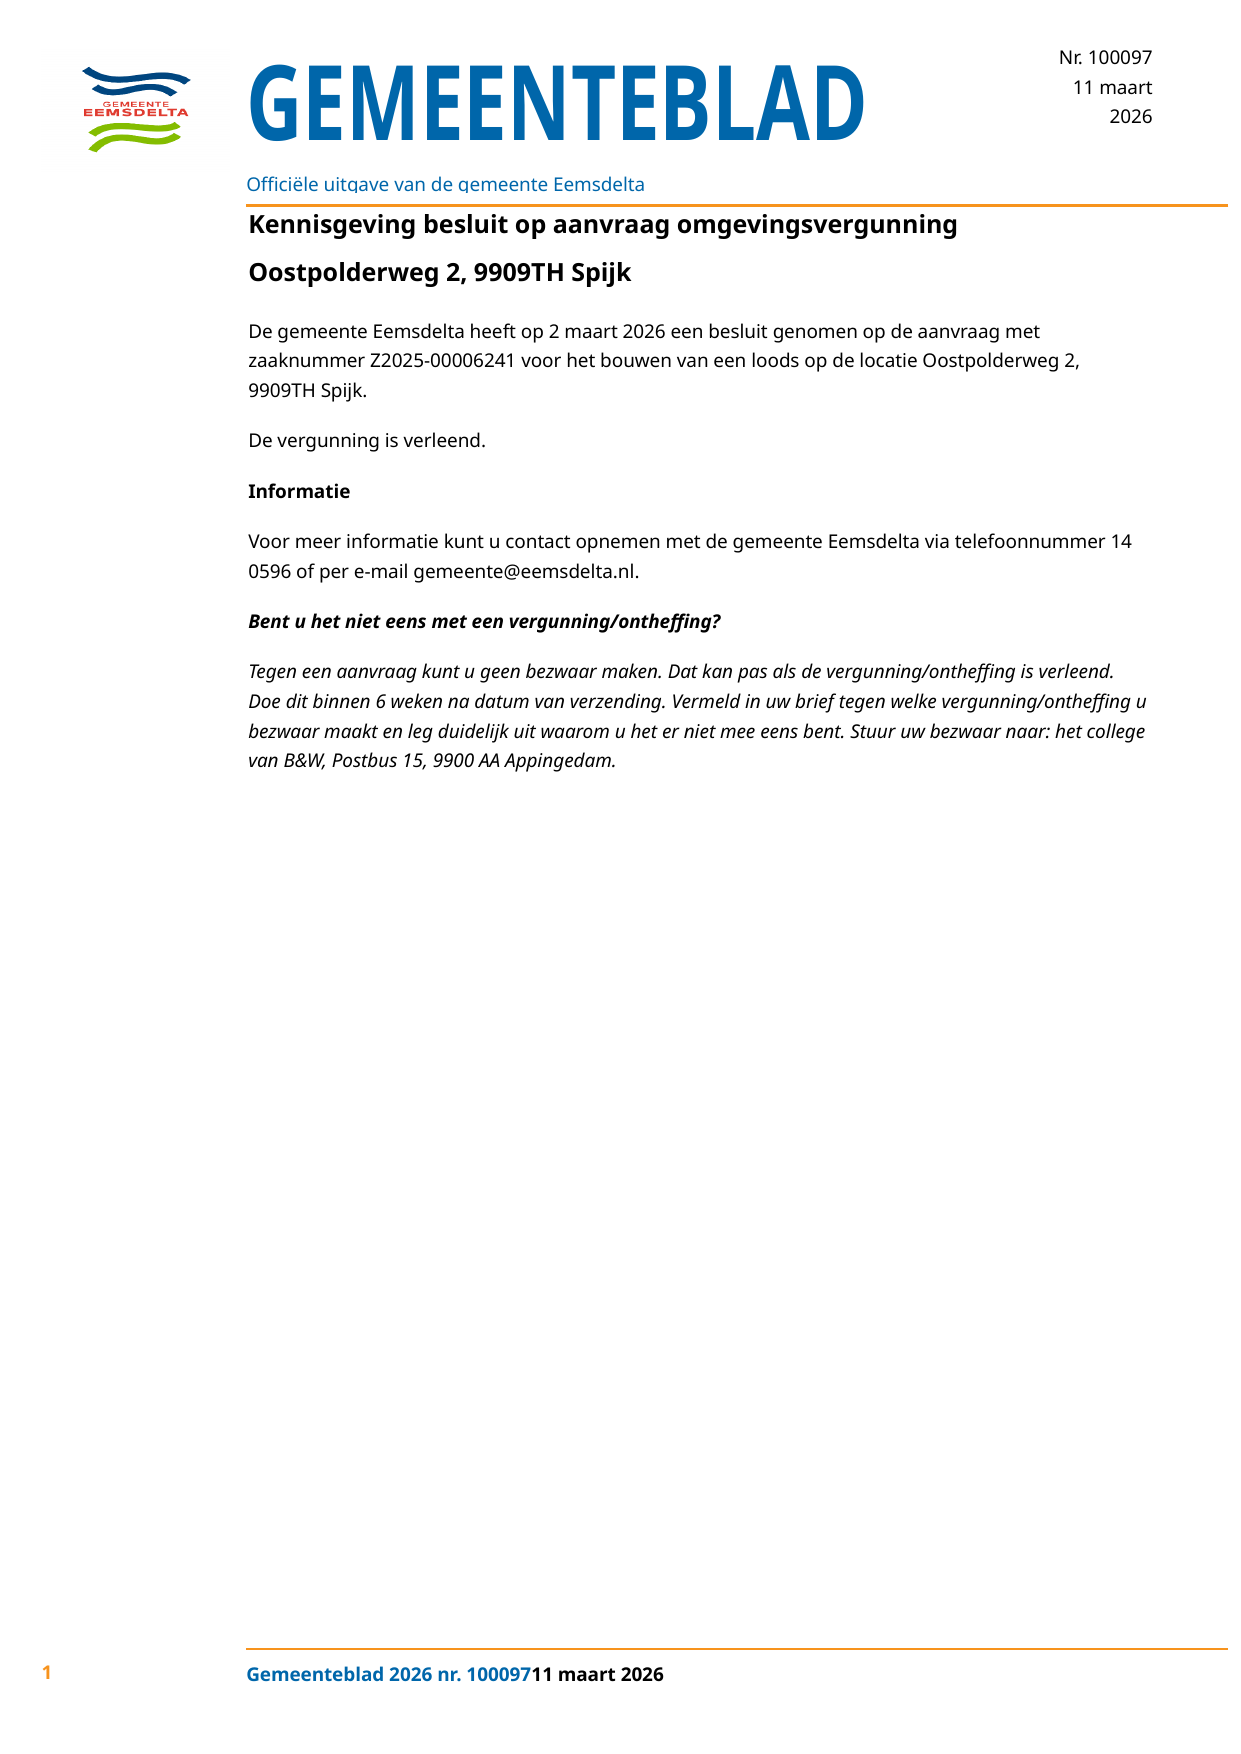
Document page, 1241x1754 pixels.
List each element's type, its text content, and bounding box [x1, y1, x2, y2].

text Tegen een aanvraag kunt u geen bezwaar maken. Dat kan pas als de vergunning/ontheffing is verleend. Doe dit binnen 6 weken na datum van verzending. Vermeld in uw brief tegen welke vergunning/ontheffing u bezwaar maakt en leg duidelijk uit waarom u het er niet mee eens bent. Stuur uw bezwaar naar: het college van B&W, Postbus 15, 9900 AA Appingedam. [248, 659, 1152, 773]
text Kennisgeving besluit op aanvraag omgevingsvergunning Oostpolderweg 2, 9909TH Spijk [248, 207, 1152, 288]
text De gemeente Eemsdelta heeft op 2 maart 2026 een besluit genomen op de aanvraag met zaaknummer Z2025-00006241 voor het bouwen van een loods op de locatie Oostpolderweg 2, 9909TH Spijk. [248, 318, 1152, 403]
text Informatie [248, 478, 1152, 504]
text Bent u het niet eens met een vergunning/ontheffing? [248, 608, 1152, 634]
text Voor meer informatie kunt u contact opnemen met de gemeente Eemsdelta via telefoonnummer 14 0596 of per e-mail gemeente@eemsdelta.nl. [248, 528, 1152, 584]
picture [41, 47, 231, 172]
text De vergunning is verleend. [248, 427, 1152, 453]
